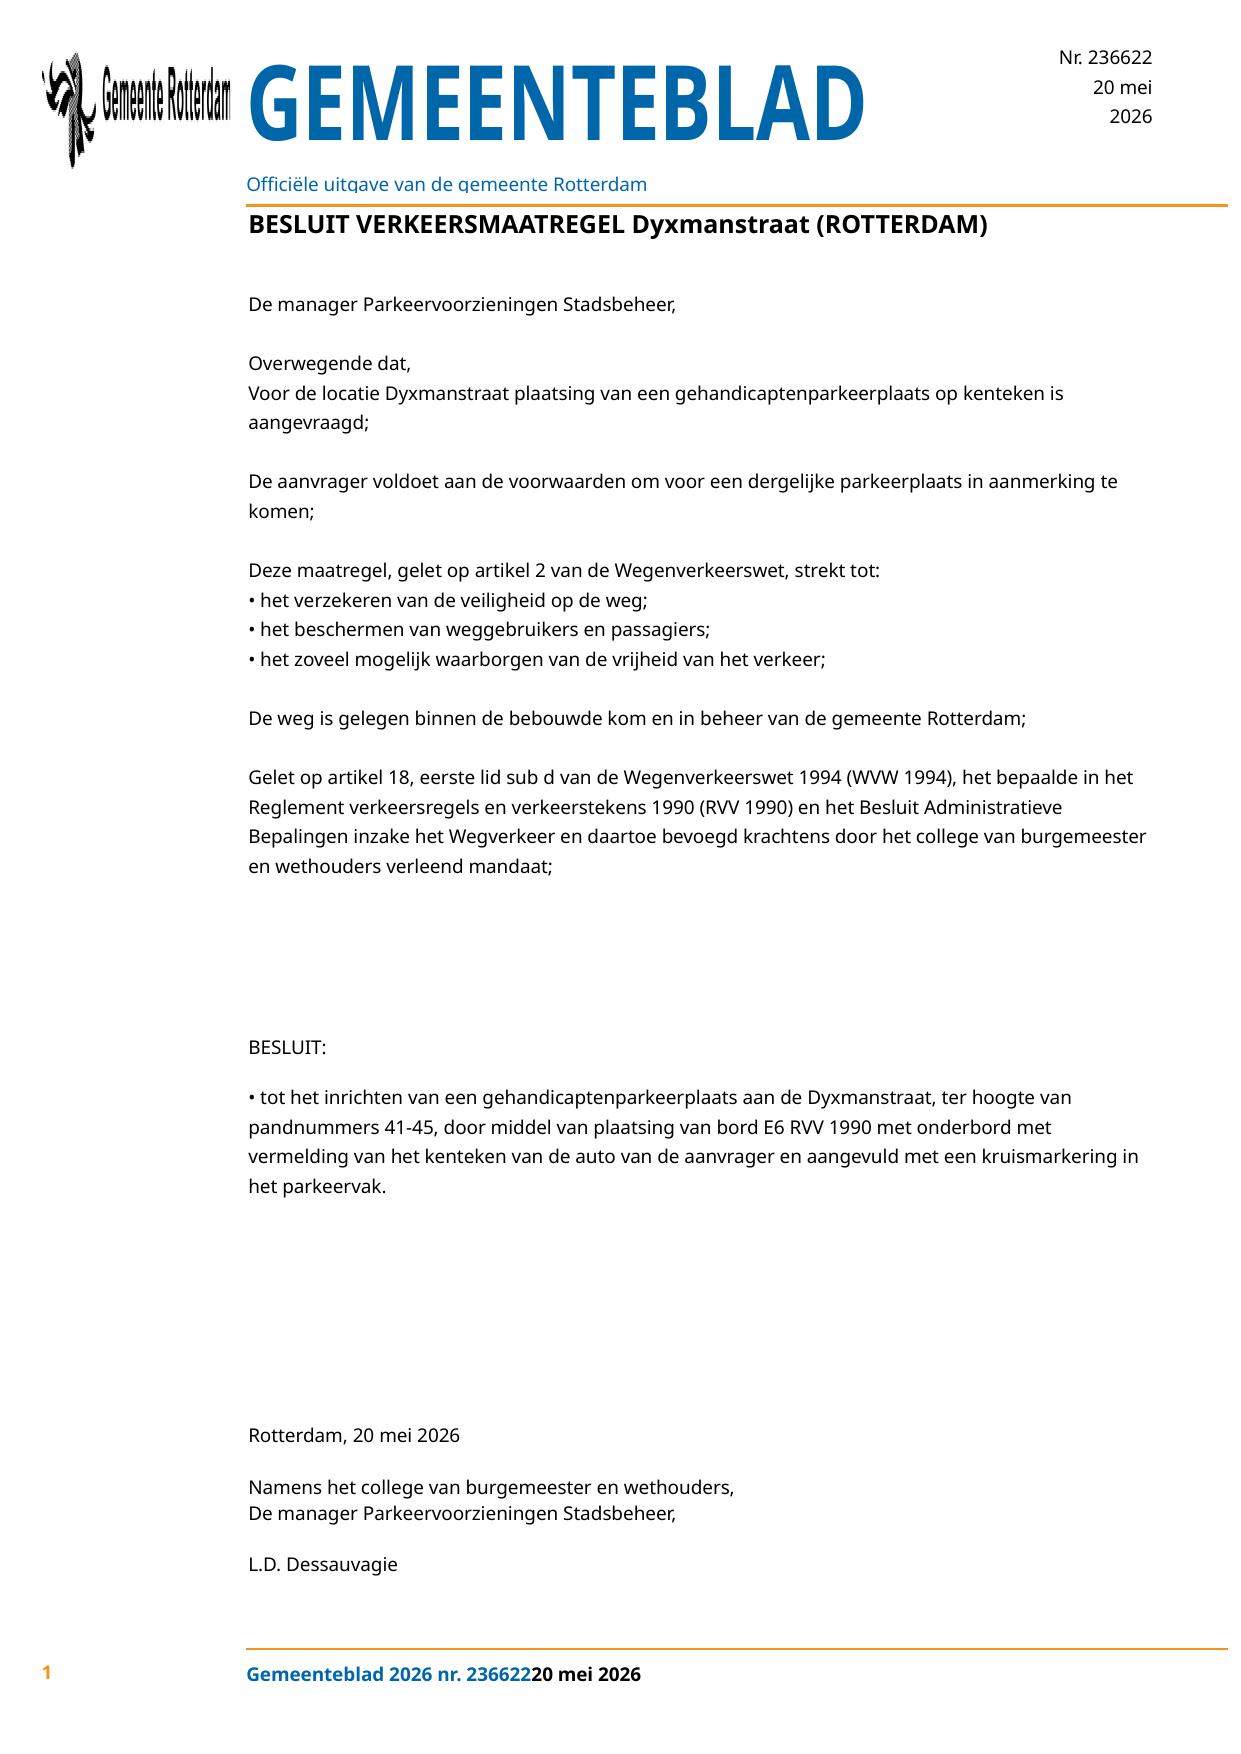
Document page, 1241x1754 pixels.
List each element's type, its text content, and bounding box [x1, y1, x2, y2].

text Deze maatregel, gelet op artikel 2 van de Wegenverkeerswet, strekt tot: [248, 557, 1152, 583]
text • het zoveel mogelijk waarborgen van de vrijheid van het verkeer; [248, 646, 1152, 672]
text Voor de locatie Dyxmanstraat plaatsing van een gehandicaptenparkeerplaats op kenteken is aangevraagd; [248, 380, 1152, 435]
text • het beschermen van weggebruikers en passagiers; [248, 616, 1152, 642]
picture [41, 47, 231, 172]
text De manager Parkeervoorzieningen Stadsbeheer, [248, 1500, 1152, 1526]
text De aanvrager voldoet aan de voorwaarden om voor een dergelijke parkeerplaats in aanmerking te komen; [248, 468, 1152, 524]
text Namens het college van burgemeester en wethouders, [248, 1474, 1152, 1500]
text BESLUIT VERKEERSMAATREGEL Dyxmanstraat (ROTTERDAM) [248, 207, 1152, 241]
text L.D. Dessauvagie [248, 1551, 1152, 1577]
text De manager Parkeervoorzieningen Stadsbeheer, [248, 291, 1152, 317]
text Overwegende dat, [248, 350, 1152, 376]
text Rotterdam, 20 mei 2026 [248, 1423, 1152, 1448]
text Gelet op artikel 18, eerste lid sub d van de Wegenverkeerswet 1994 (WVW 1994), het bepaalde in het Reglement verkeersregels en verkeerstekens 1990 (RVV 1990) en het Besluit Administratieve Bepalingen inzake het Wegverkeer en daartoe bevoegd krachtens door het college van burgemeester en wethouders verleend mandaat; [248, 764, 1152, 879]
text De weg is gelegen binnen de bebouwde kom en in beheer van de gemeente Rotterdam; [248, 705, 1152, 731]
text • het verzekeren van de veiligheid op de weg; [248, 587, 1152, 613]
text BESLUIT: [248, 1034, 1152, 1060]
text • tot het inrichten van een gehandicaptenparkeerplaats aan de Dyxmanstraat, ter hoogte van pandnummers 41-45, door middel van plaatsing van bord E6 RVV 1990 met onderbord met vermelding van het kenteken van de auto van de aanvrager en aangevuld met een kruismarkering in het parkeervak. [248, 1084, 1152, 1199]
